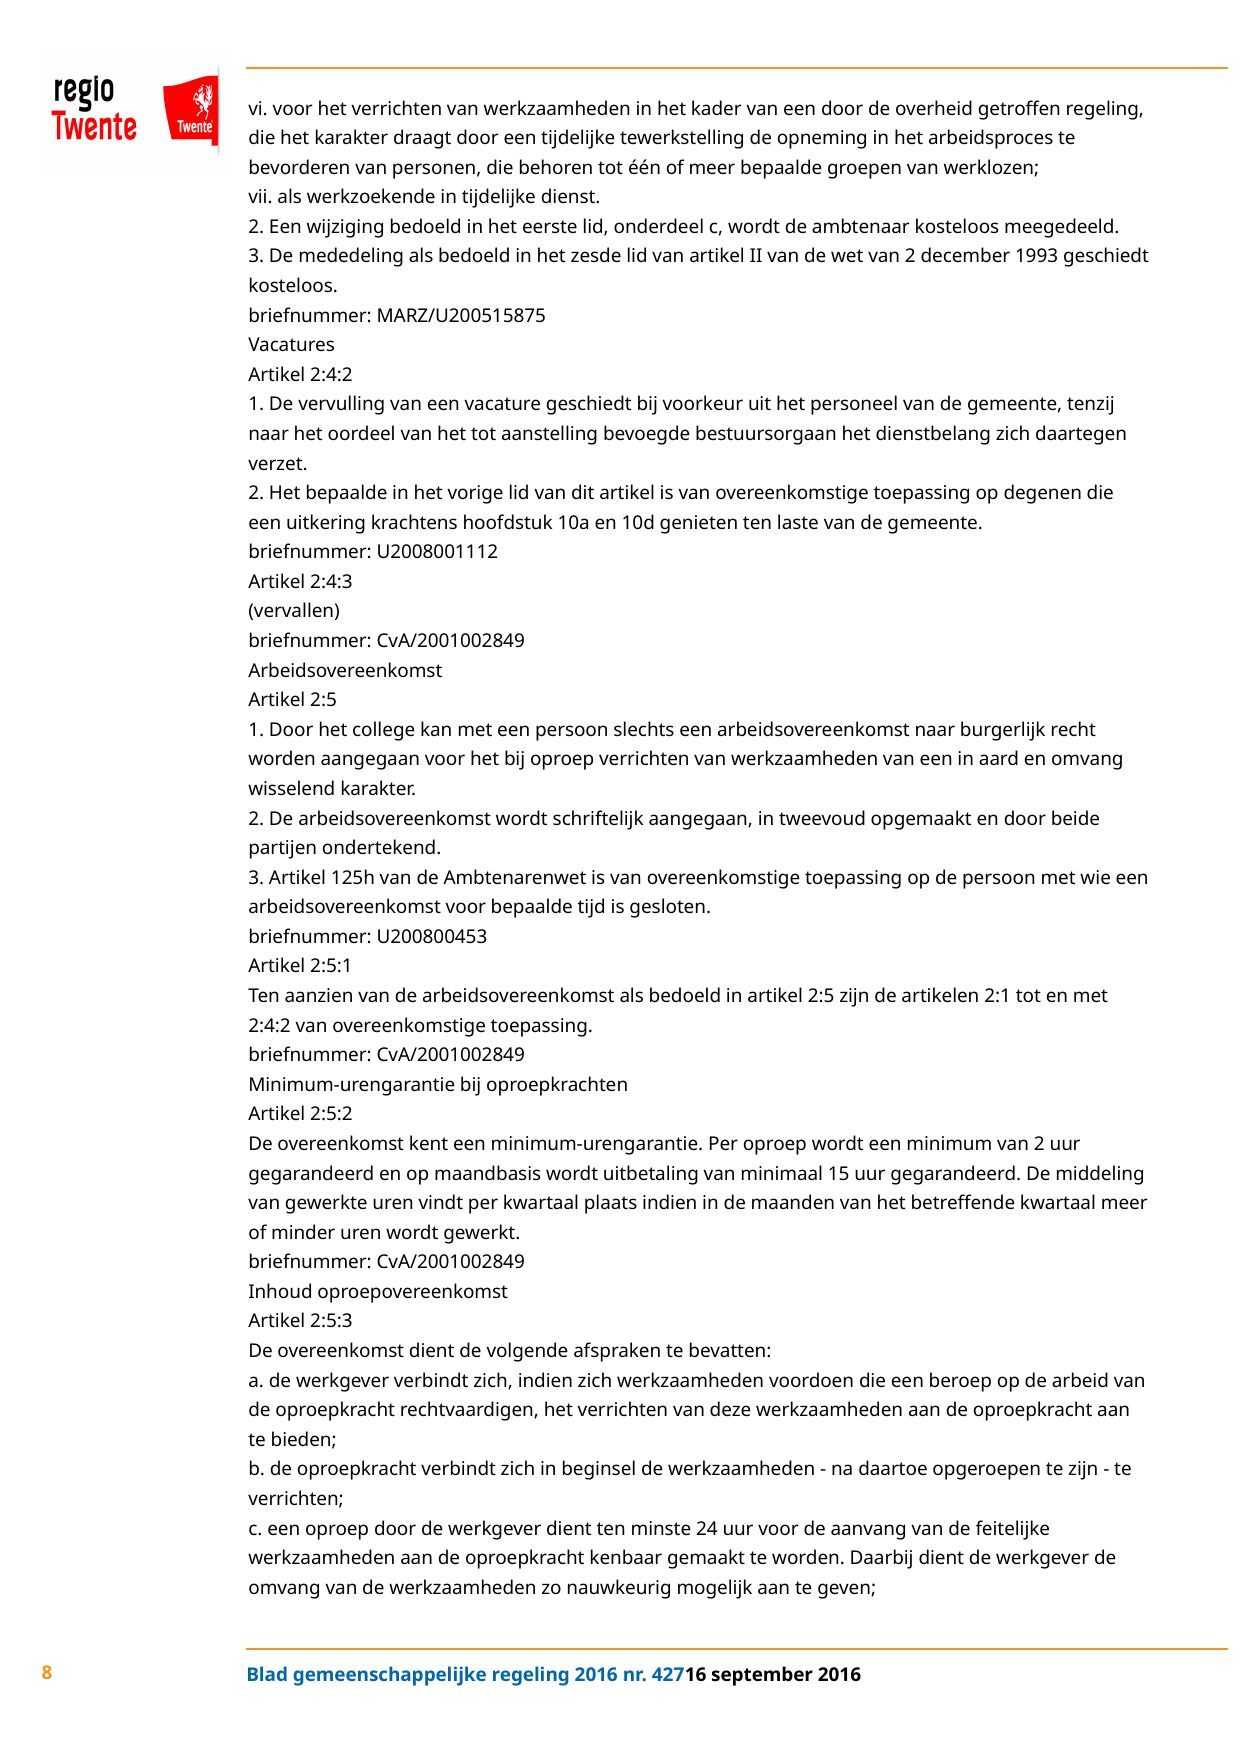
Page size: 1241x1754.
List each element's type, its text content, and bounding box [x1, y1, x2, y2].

text 1. Door het college kan met een persoon slechts een arbeidsovereenkomst naar burgerlijk recht worden aangegaan voor het bij oproep verrichten van werkzaamheden van een in aard en omvang wisselend karakter. [248, 716, 1152, 801]
text Inhoud oproepovereenkomst [248, 1278, 1152, 1304]
text briefnummer: CvA/2001002849 [248, 627, 1152, 653]
text 2. De arbeidsovereenkomst wordt schriftelijk aangegaan, in tweevoud opgemaakt en door beide partijen ondertekend. [248, 805, 1152, 860]
text Artikel 2:5:3 [248, 1308, 1152, 1333]
text briefnummer: CvA/2001002849 [248, 1041, 1152, 1067]
text 2. Een wijziging bedoeld in het eerste lid, onderdeel c, wordt de ambtenaar kosteloos meegedeeld. [248, 213, 1152, 239]
text Artikel 2:4:3 [248, 568, 1152, 594]
text Artikel 2:4:2 [248, 361, 1152, 387]
text Vacatures [248, 331, 1152, 357]
text 3. Artikel 125h van de Ambtenarenwet is van overeenkomstige toepassing op de persoon met wie een arbeidsovereenkomst voor bepaalde tijd is gesloten. [248, 864, 1152, 919]
text 2. Het bepaalde in het vorige lid van dit artikel is van overeenkomstige toepassing op degenen die een uitkering krachtens hoofdstuk 10a en 10d genieten ten laste van de gemeente. [248, 479, 1152, 535]
text briefnummer: CvA/2001002849 [248, 1248, 1152, 1274]
text briefnummer: U200800453 [248, 923, 1152, 949]
text a. de werkgever verbindt zich, indien zich werkzaamheden voordoen die een beroep op de arbeid van de oproepkracht rechtvaardigen, het verrichten van deze werkzaamheden aan de oproepkracht aan te bieden; [248, 1367, 1152, 1452]
text briefnummer: MARZ/U200515875 [248, 302, 1152, 328]
text c. een oproep door de werkgever dient ten minste 24 uur voor de aanvang van de feitelijke werkzaamheden aan de oproepkracht kenbaar gemaakt te worden. Daarbij dient de werkgever de omvang van de werkzaamheden zo nauwkeurig mogelijk aan te geven; [248, 1515, 1152, 1600]
text vi. voor het verrichten van werkzaamheden in het kader van een door de overheid getroffen regeling, die het karakter draagt door een tijdelijke tewerkstelling de opneming in het arbeidsproces te bevorderen van personen, die behoren tot één of meer bepaalde groepen van werklozen; [248, 95, 1152, 180]
text De overeenkomst dient de volgende afspraken te bevatten: [248, 1337, 1152, 1363]
text Artikel 2:5:1 [248, 953, 1152, 978]
text b. de oproepkracht verbindt zich in beginsel de werkzaamheden - na daartoe opgeroepen te zijn - te verrichten; [248, 1456, 1152, 1511]
picture [41, 47, 231, 172]
text briefnummer: U2008001112 [248, 538, 1152, 564]
text Ten aanzien van de arbeidsovereenkomst als bedoeld in artikel 2:5 zijn de artikelen 2:1 tot en met 2:4:2 van overeenkomstige toepassing. [248, 982, 1152, 1038]
text Artikel 2:5:2 [248, 1101, 1152, 1126]
text vii. als werkzoekende in tijdelijke dienst. [248, 183, 1152, 209]
text Arbeidsovereenkomst [248, 657, 1152, 683]
text Minimum-urengarantie bij oproepkrachten [248, 1071, 1152, 1097]
text 1. De vervulling van een vacature geschiedt bij voorkeur uit het personeel van de gemeente, tenzij naar het oordeel van het tot aanstelling bevoegde bestuursorgaan het dienstbelang zich daartegen verzet. [248, 391, 1152, 476]
text (vervallen) [248, 598, 1152, 623]
text De overeenkomst kent een minimum-urengarantie. Per oproep wordt een minimum van 2 uur gegarandeerd en op maandbasis wordt uitbetaling van minimaal 15 uur gegarandeerd. De middeling van gewerkte uren vindt per kwartaal plaats indien in de maanden van het betreffende kwartaal meer of minder uren wordt gewerkt. [248, 1130, 1152, 1245]
text Artikel 2:5 [248, 686, 1152, 712]
text 3. De mededeling als bedoeld in het zesde lid van artikel II van de wet van 2 december 1993 geschiedt kosteloos. [248, 243, 1152, 298]
